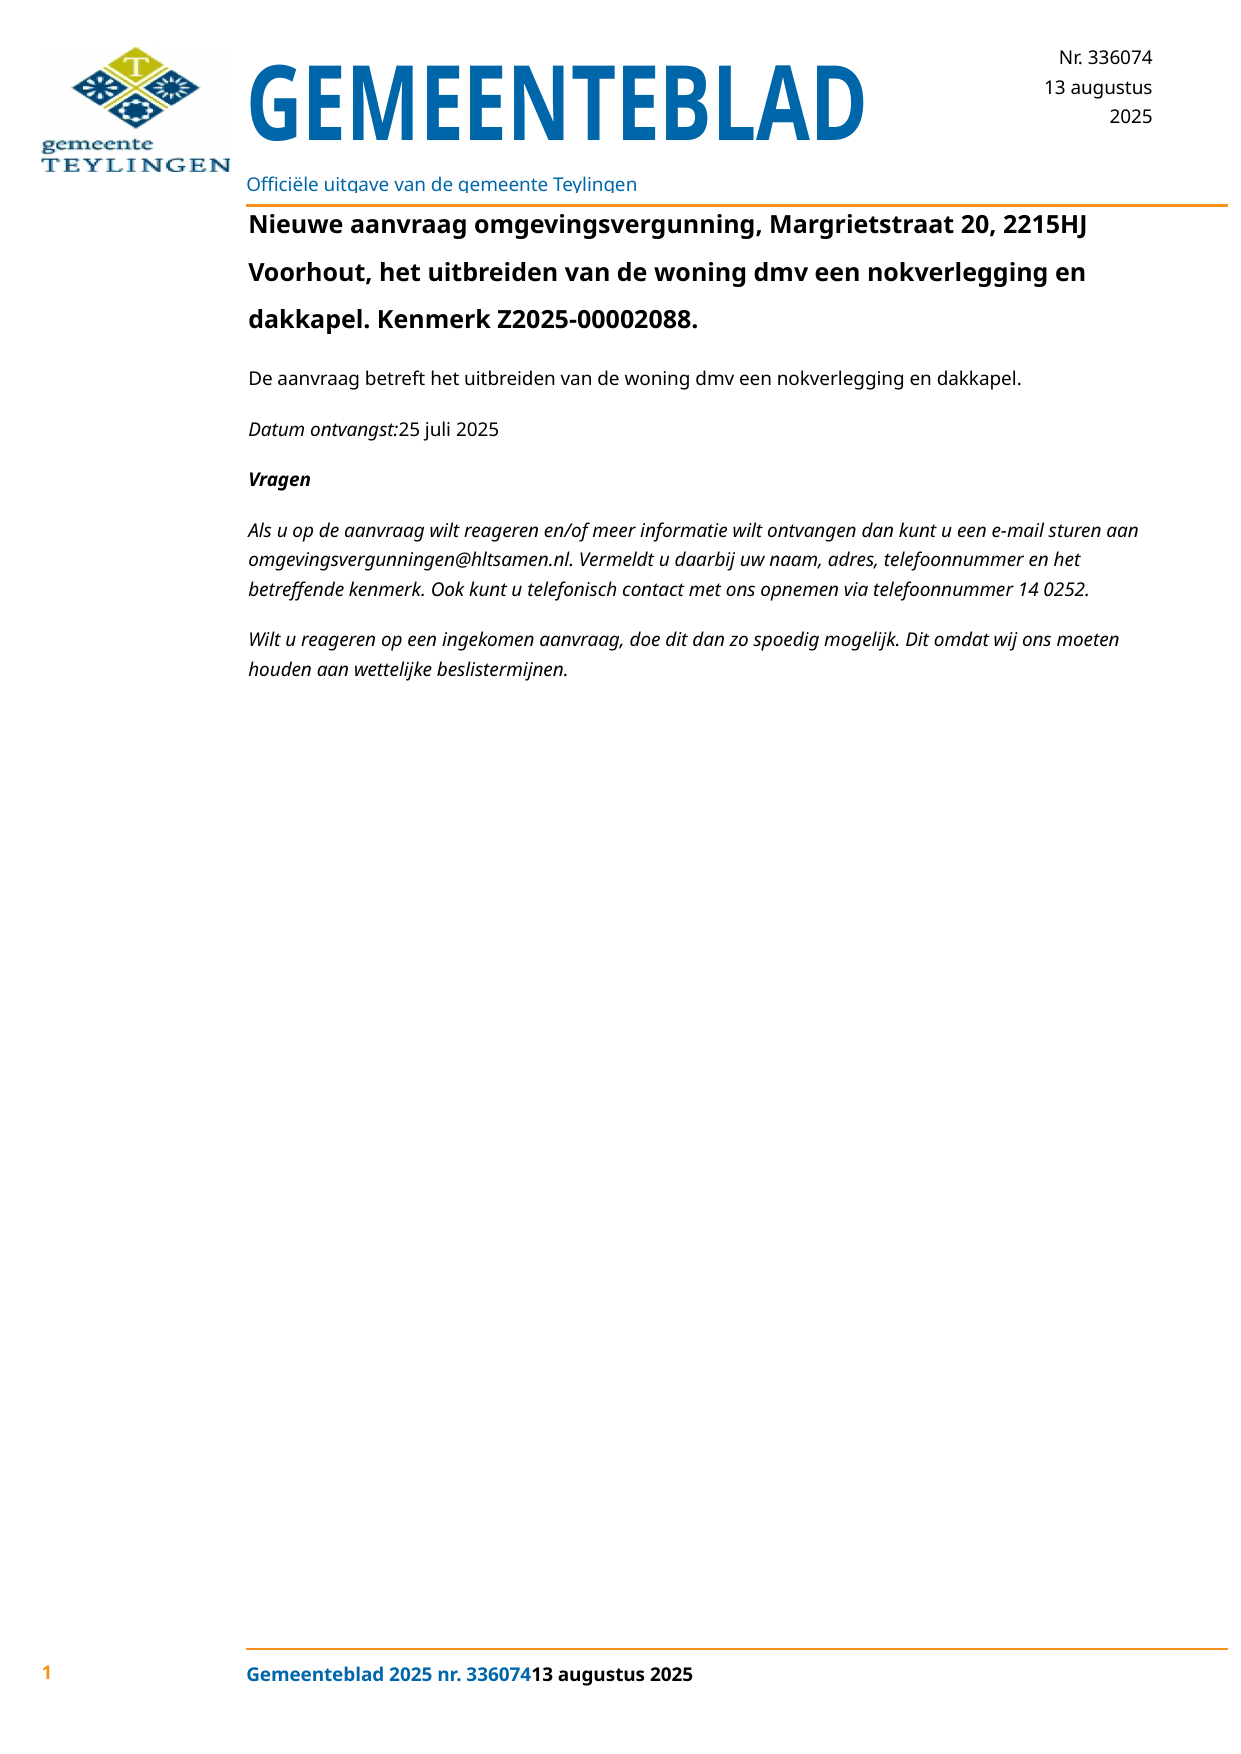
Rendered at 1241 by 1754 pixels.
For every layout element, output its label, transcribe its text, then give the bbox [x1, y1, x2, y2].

text Als u op de aanvraag wilt reageren en/of meer informatie wilt ontvangen dan kunt u een e-mail sturen aan omgevingsvergunningen@hltsamen.nl. Vermeldt u daarbij uw naam, adres, telefoonnummer en het betreffende kenmerk. Ook kunt u telefonisch contact met ons opnemen via telefoonnummer 14 0252. [248, 517, 1152, 602]
text Nieuwe aanvraag omgevingsvergunning, Margrietstraat 20, 2215HJ Voorhout, het uitbreiden van de woning dmv een nokverlegging en dakkapel. Kenmerk Z2025-00002088. [248, 207, 1152, 336]
picture [41, 47, 231, 172]
text De aanvraag betreft het uitbreiden van de woning dmv een nokverlegging en dakkapel. [248, 366, 1152, 391]
text Wilt u reageren op een ingekomen aanvraag, doe dit dan zo spoedig mogelijk. Dit omdat wij ons moeten houden aan wettelijke beslistermijnen. [248, 626, 1152, 682]
text Datum ontvangst:25 juli 2025 [248, 416, 1152, 442]
text Vragen [248, 466, 1152, 492]
